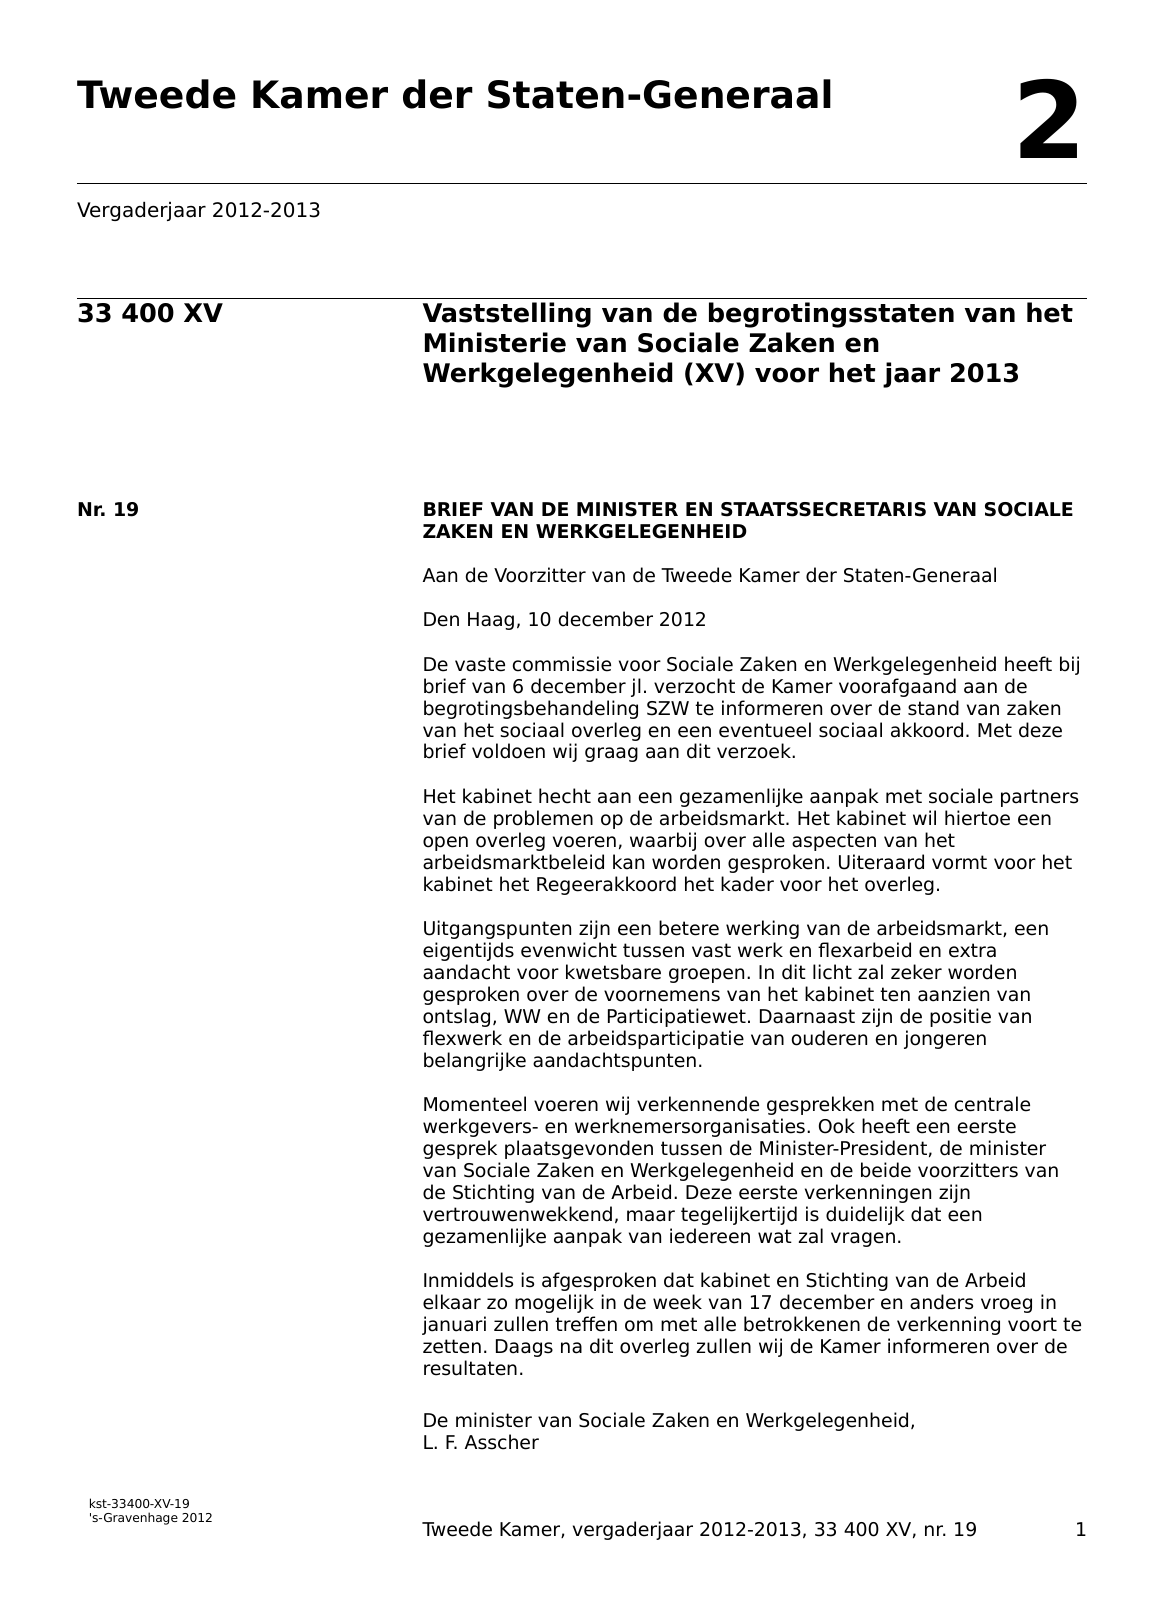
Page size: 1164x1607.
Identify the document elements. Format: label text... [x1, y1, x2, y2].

text Inmiddels is afgesproken dat kabinet en Stichting van de Arbeid elkaar zo mogelijk in de week van 17 december en anders vroeg in januari zullen treffen om met alle betrokkenen de verkenning voort te zetten. Daags na dit overleg zullen wij de Kamer informeren over de resultaten. [422, 1270, 1087, 1380]
subtitle 33 400 XV Vaststelling van de begrotingsstaten van het Ministerie van Sociale Zaken en Werkgelegenheid (XV) voor het jaar 2013 [77, 299, 1087, 388]
text kst-33400-XV-19 [88, 1497, 323, 1511]
text Momenteel voeren wij verkennende gesprekken met de centrale werkgevers- en werknemersorganisaties. Ook heeft een eerste gesprek plaatsgevonden tussen de Minister-President, de minister van Sociale Zaken en Werkgelegenheid en de beide voorzitters van de Stichting van de Arbeid. Deze eerste verkenningen zijn vertrouwenwekkend, maar tegelijkertijd is duidelijk dat een gezamenlijke aanpak van iedereen wat zal vragen. [422, 1094, 1087, 1248]
text De minister van Sociale Zaken en Werkgelegenheid, L. F. Asscher [422, 1410, 1087, 1454]
table_header 2 [886, 59, 1087, 183]
text 's-Gravenhage 2012 [88, 1511, 323, 1525]
text De vaste commissie voor Sociale Zaken en Werkgelegenheid heeft bij brief van 6 december jl. verzocht de Kamer voorafgaand aan de begrotingsbehandeling SZW te informeren over de stand van zaken van het sociaal overleg en een eventueel sociaal akkoord. Met deze brief voldoen wij graag aan dit verzoek. [422, 653, 1087, 763]
table_cell Vergaderjaar 2012-2013 [77, 184, 1087, 298]
text Uitgangspunten zijn een betere werking van de arbeidsmarkt, een eigentijds evenwicht tussen vast werk en flexarbeid en extra aandacht voor kwetsbare groepen. In dit licht zal zeker worden gesproken over de voornemens van het kabinet ten aanzien van ontslag, WW en de Participatiewet. Daarnaast zijn de positie van flexwerk en de arbeidsparticipatie van ouderen en jongeren belangrijke aandachtspunten. [422, 918, 1087, 1072]
text Den Haag, 10 december 2012 [422, 609, 1087, 631]
text Aan de Voorzitter van de Tweede Kamer der Staten-Generaal [422, 565, 1087, 587]
text Het kabinet hecht aan een gezamenlijke aanpak met sociale partners van de problemen op de arbeidsmarkt. Het kabinet wil hiertoe een open overleg voeren, waarbij over alle aspecten van het arbeidsmarktbeleid kan worden gesproken. Uiteraard vormt voor het kabinet het Regeerakkoord het kader voor het overleg. [422, 786, 1087, 896]
subtitle Nr. 19 BRIEF VAN DE MINISTER EN STAATSSECRETARIS VAN SOCIALE ZAKEN EN WERKGELEGENHEID [77, 499, 1087, 543]
table_header Tweede Kamer der Staten-Generaal [77, 59, 886, 183]
